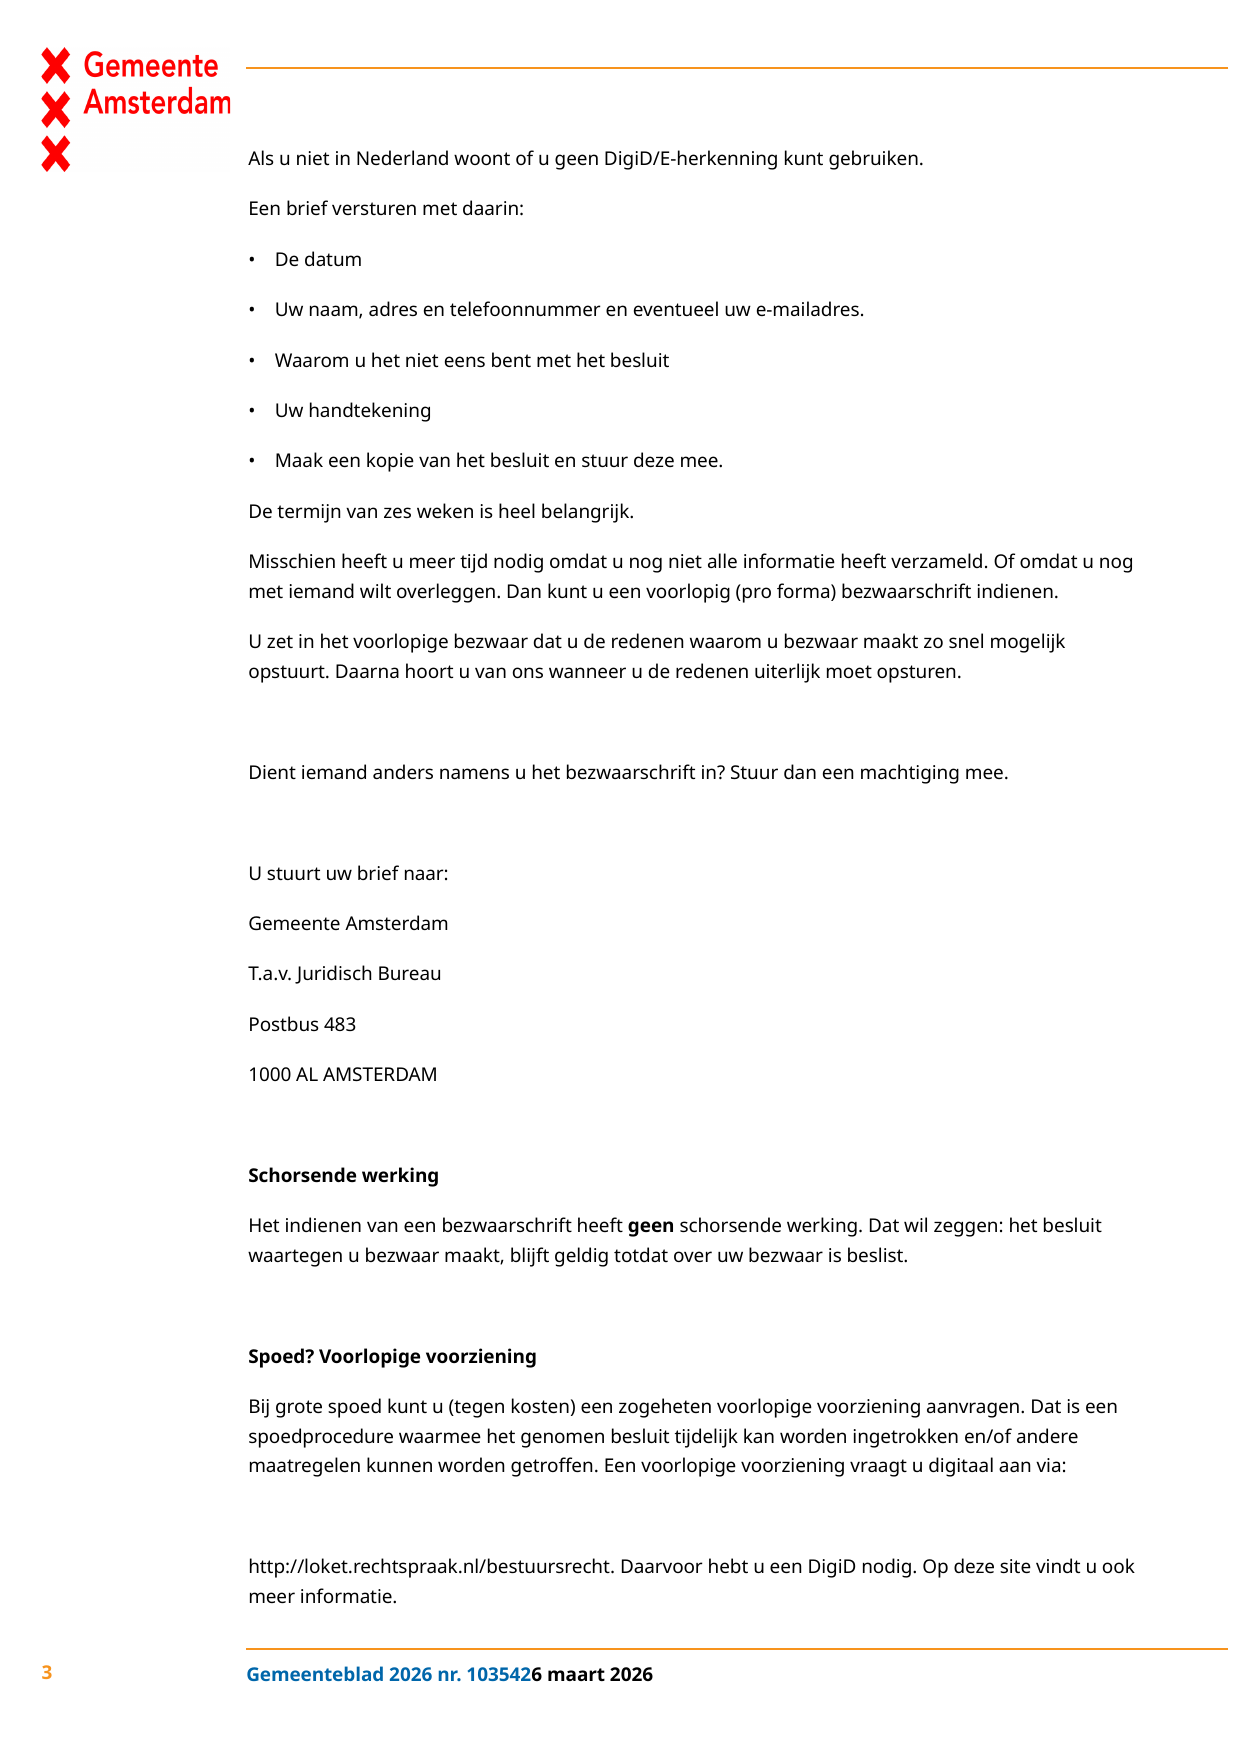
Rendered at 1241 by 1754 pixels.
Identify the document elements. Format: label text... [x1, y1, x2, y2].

text Gemeente Amsterdam [248, 910, 1152, 936]
text Dient iemand anders namens u het bezwaarschrift in? Stuur dan een machtiging mee. [248, 759, 1152, 785]
text • Uw handtekening [248, 397, 1152, 423]
picture [41, 47, 231, 172]
text http://loket.rechtspraak.nl/bestuursrecht. Daarvoor hebt u een DigiD nodig. Op deze site vindt u ook meer informatie. [248, 1553, 1152, 1609]
text 1000 AL AMSTERDAM [248, 1061, 1152, 1087]
text U zet in het voorlopige bezwaar dat u de redenen waarom u bezwaar maakt zo snel mogelijk opstuurt. Daarna hoort u van ons wanneer u de redenen uiterlijk moet opsturen. [248, 628, 1152, 684]
text Postbus 483 [248, 1011, 1152, 1037]
text • Uw naam, adres en telefoonnummer en eventueel uw e-mailadres. [248, 296, 1152, 322]
text Het indienen van een bezwaarschrift heeft geen schorsende werking. Dat wil zeggen: het besluit waartegen u bezwaar maakt, blijft geldig totdat over uw bezwaar is beslist. [248, 1213, 1152, 1268]
text • De datum [248, 246, 1152, 272]
text Als u niet in Nederland woont of u geen DigiD/E-herkenning kunt gebruiken. [248, 145, 1152, 171]
text U stuurt uw brief naar: [248, 860, 1152, 886]
text Bij grote spoed kunt u (tegen kosten) een zogeheten voorlopige voorziening aanvragen. Dat is een spoedprocedure waarmee het genomen besluit tijdelijk kan worden ingetrokken en/of andere maatregelen kunnen worden getroffen. Een voorlopige voorziening vraagt u digitaal aan via: [248, 1393, 1152, 1478]
text • Waarom u het niet eens bent met het besluit [248, 347, 1152, 373]
text Misschien heeft u meer tijd nodig omdat u nog niet alle informatie heeft verzameld. Of omdat u nog met iemand wilt overleggen. Dan kunt u een voorlopig (pro forma) bezwaarschrift indienen. [248, 548, 1152, 604]
text Een brief versturen met daarin: [248, 196, 1152, 221]
text • Maak een kopie van het besluit en stuur deze mee. [248, 448, 1152, 473]
text Spoed? Voorlopige voorziening [248, 1343, 1152, 1369]
text Schorsende werking [248, 1162, 1152, 1188]
text T.a.v. Juridisch Bureau [248, 961, 1152, 986]
text De termijn van zes weken is heel belangrijk. [248, 498, 1152, 524]
